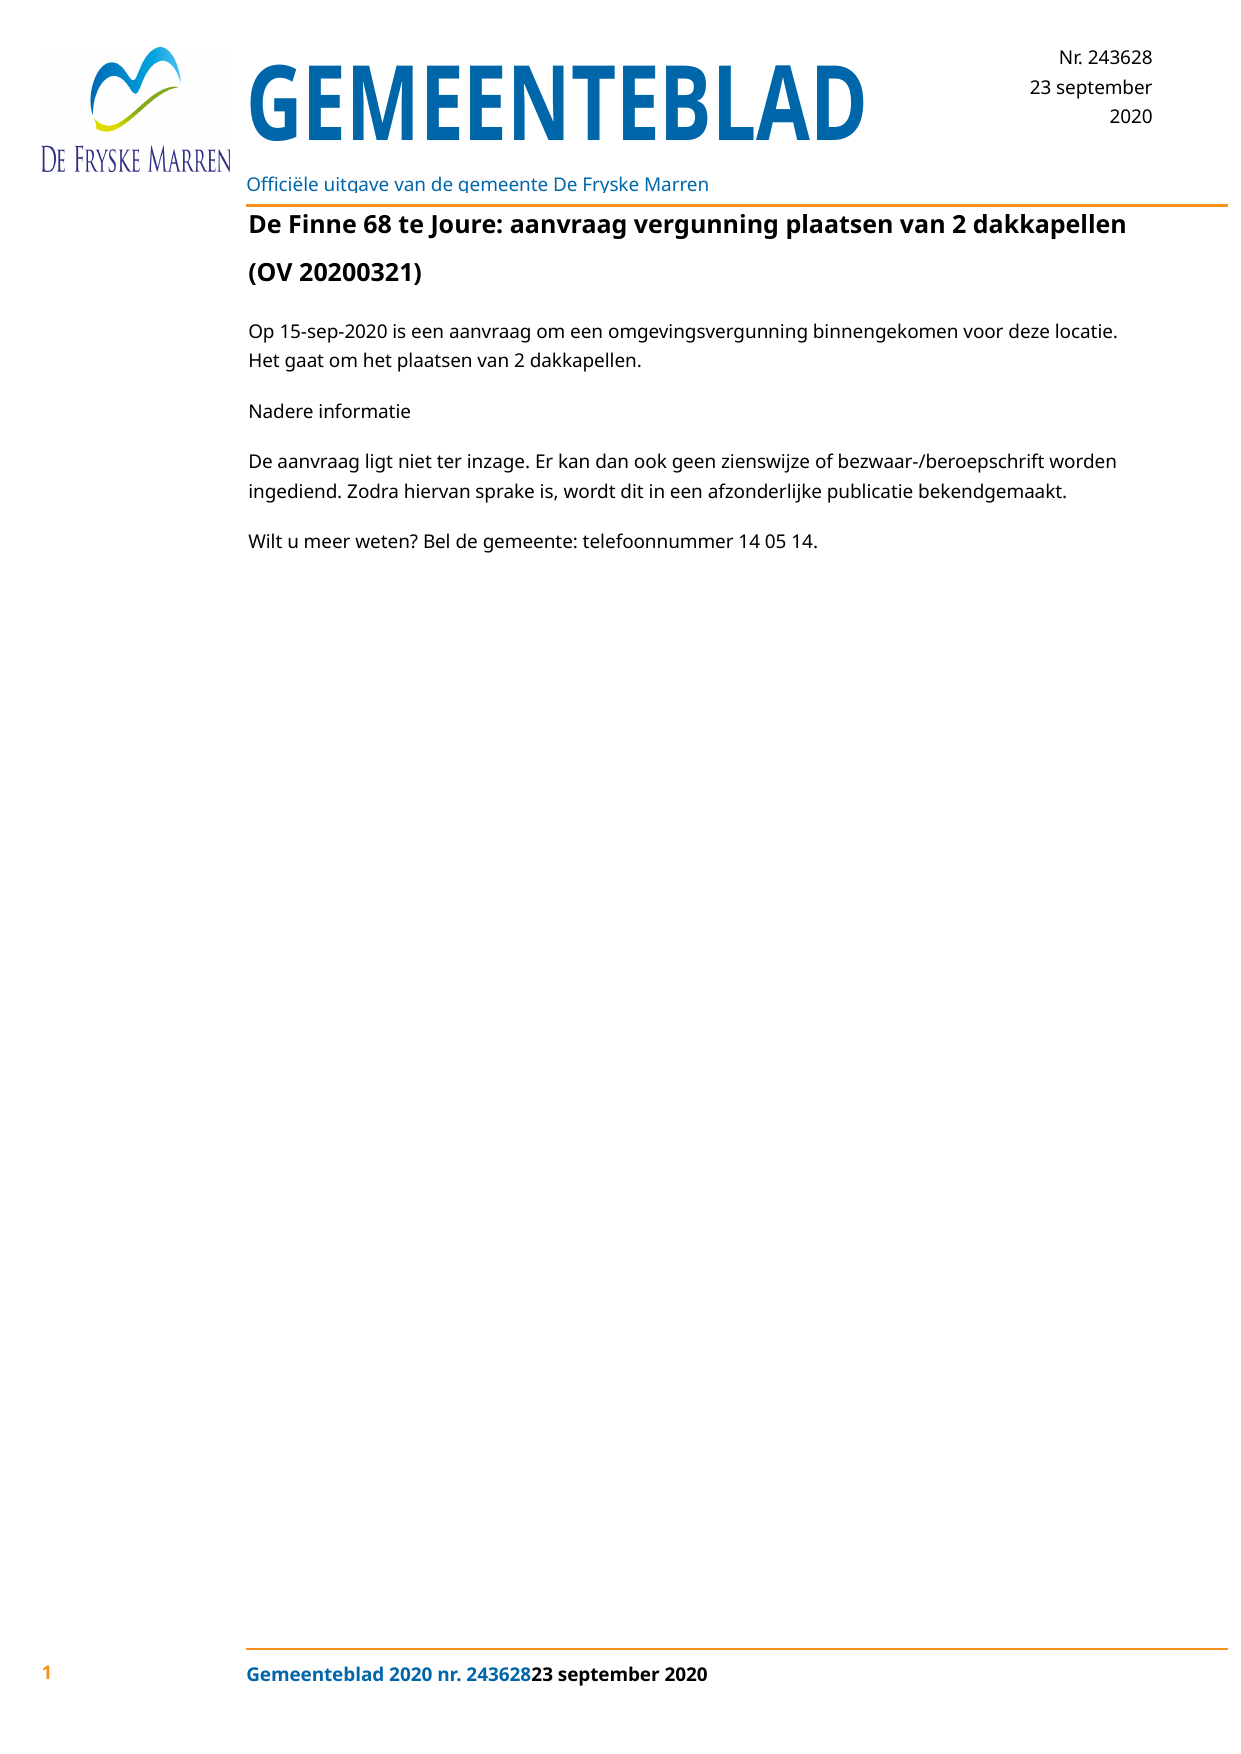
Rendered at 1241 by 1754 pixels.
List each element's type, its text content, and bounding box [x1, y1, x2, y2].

text Wilt u meer weten? Bel de gemeente: telefoonnummer 14 05 14. [248, 528, 1152, 554]
text Nadere informatie [248, 398, 1152, 424]
text Op 15-sep-2020 is een aanvraag om een omgevingsvergunning binnengekomen voor deze locatie. Het gaat om het plaatsen van 2 dakkapellen. [248, 318, 1152, 373]
picture [41, 47, 231, 172]
text De Finne 68 te Joure: aanvraag vergunning plaatsen van 2 dakkapellen (OV 20200321) [248, 207, 1152, 288]
text De aanvraag ligt niet ter inzage. Er kan dan ook geen zienswijze of bezwaar-/beroepschrift worden ingediend. Zodra hiervan sprake is, wordt dit in een afzonderlijke publicatie bekendgemaakt. [248, 448, 1152, 504]
